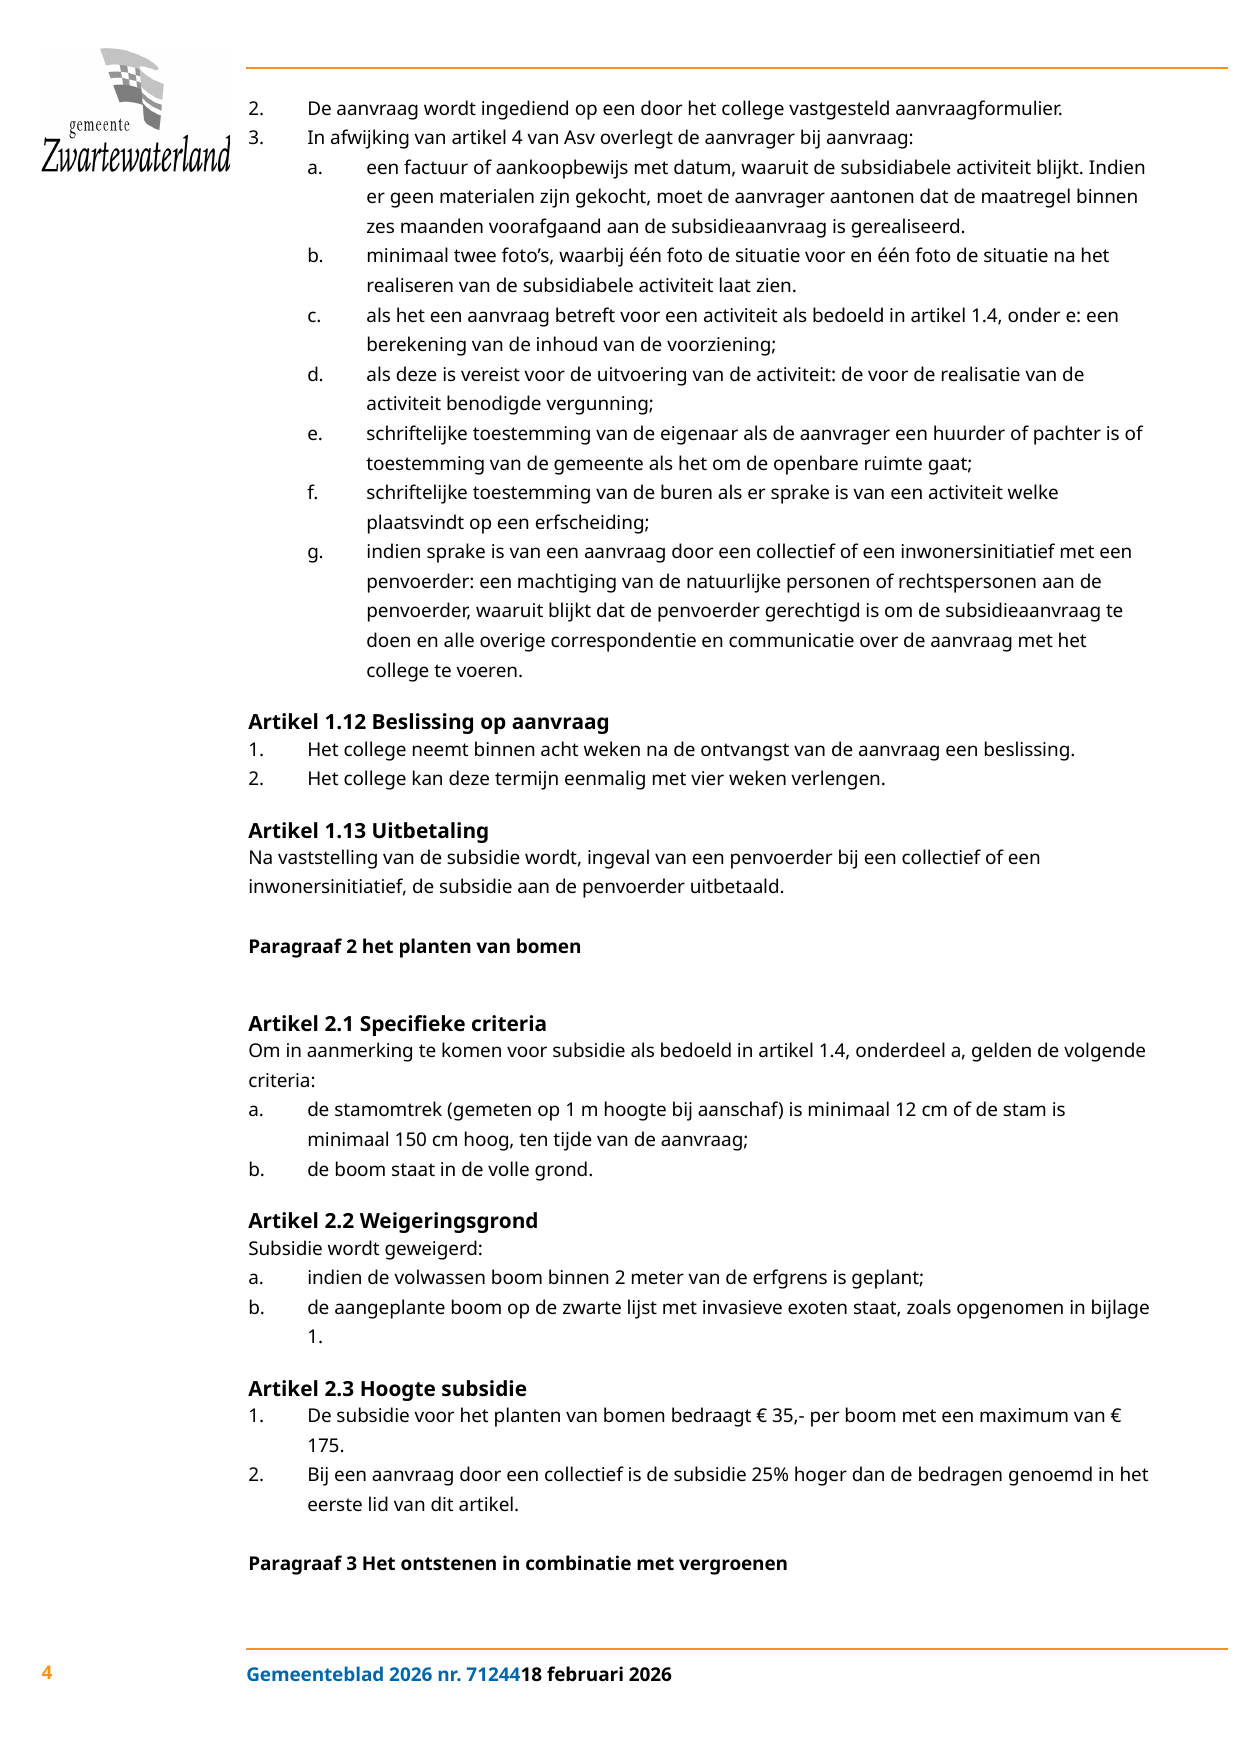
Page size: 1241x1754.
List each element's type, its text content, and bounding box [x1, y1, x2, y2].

text Artikel 2.2 Weigeringsgrond [248, 1206, 1152, 1235]
list indien de volwassen boom binnen 2 meter van de erfgrens is geplant; [248, 1264, 1152, 1290]
list als het een aanvraag betreft voor een activiteit als bedoeld in artikel 1.4, onder e: een berekening van de inhoud van de voorziening; [307, 302, 1152, 357]
list indien sprake is van een aanvraag door een collectief of een inwonersinitiatief met een penvoerder: een machtiging van de natuurlijke personen of rechtspersonen aan de penvoerder, waaruit blijkt dat de penvoerder gerechtigd is om de subsidieaanvraag te doen en alle overige correspondentie en communicatie over de aanvraag met het college te voeren. [307, 538, 1152, 683]
list Bij een aanvraag door een collectief is de subsidie 25% hoger dan de bedragen genoemd in het eerste lid van dit artikel. [248, 1461, 1152, 1517]
text Artikel 2.1 Specifieke criteria [248, 1009, 1152, 1037]
picture [41, 47, 231, 172]
list minimaal twee foto’s, waarbij één foto de situatie voor en één foto de situatie na het realiseren van de subsidiabele activiteit laat zien. [307, 243, 1152, 298]
text Artikel 1.13 Uitbetaling [248, 816, 1152, 844]
list In afwijking van artikel 4 van Asv overlegt de aanvrager bij aanvraag: [248, 124, 1152, 150]
text Paragraaf 3 Het ontstenen in combinatie met vergroenen [248, 1550, 1152, 1576]
text Subsidie wordt geweigerd: [248, 1235, 1152, 1260]
text Paragraaf 2 het planten van bomen [248, 933, 1152, 959]
list schriftelijke toestemming van de buren als er sprake is van een activiteit welke plaatsvindt op een erfscheiding; [307, 479, 1152, 535]
list de stamomtrek (gemeten op 1 m hoogte bij aanschaf) is minimaal 12 cm of de stam is minimaal 150 cm hoog, ten tijde van de aanvraag; [248, 1097, 1152, 1152]
text Artikel 1.12 Beslissing op aanvraag [248, 707, 1152, 736]
list Het college neemt binnen acht weken na de ontvangst van de aanvraag een beslissing. [248, 736, 1152, 761]
list als deze is vereist voor de uitvoering van de activiteit: de voor de realisatie van de activiteit benodigde vergunning; [307, 361, 1152, 416]
list de boom staat in de volle grond. [248, 1156, 1152, 1182]
list schriftelijke toestemming van de eigenaar als de aanvrager een huurder of pachter is of toestemming van de gemeente als het om de openbare ruimte gaat; [307, 420, 1152, 476]
text Artikel 2.3 Hoogte subsidie [248, 1374, 1152, 1402]
list De aanvraag wordt ingediend op een door het college vastgesteld aanvraagformulier. [248, 95, 1152, 121]
list de aangeplante boom op de zwarte lijst met invasieve exoten staat, zoals opgenomen in bijlage 1. [248, 1294, 1152, 1349]
list Het college kan deze termijn eenmalig met vier weken verlengen. [248, 765, 1152, 791]
text Om in aanmerking te komen voor subsidie als bedoeld in artikel 1.4, onderdeel a, gelden de volgende criteria: [248, 1037, 1152, 1093]
list De subsidie voor het planten van bomen bedraagt € 35,- per boom met een maximum van € 175. [248, 1402, 1152, 1458]
text Na vaststelling van de subsidie wordt, ingeval van een penvoerder bij een collectief of een inwonersinitiatief, de subsidie aan de penvoerder uitbetaald. [248, 844, 1152, 899]
list een factuur of aankoopbewijs met datum, waaruit de subsidiabele activiteit blijkt. Indien er geen materialen zijn gekocht, moet de aanvrager aantonen dat de maatregel binnen zes maanden voorafgaand aan de subsidieaanvraag is gerealiseerd. [307, 154, 1152, 239]
